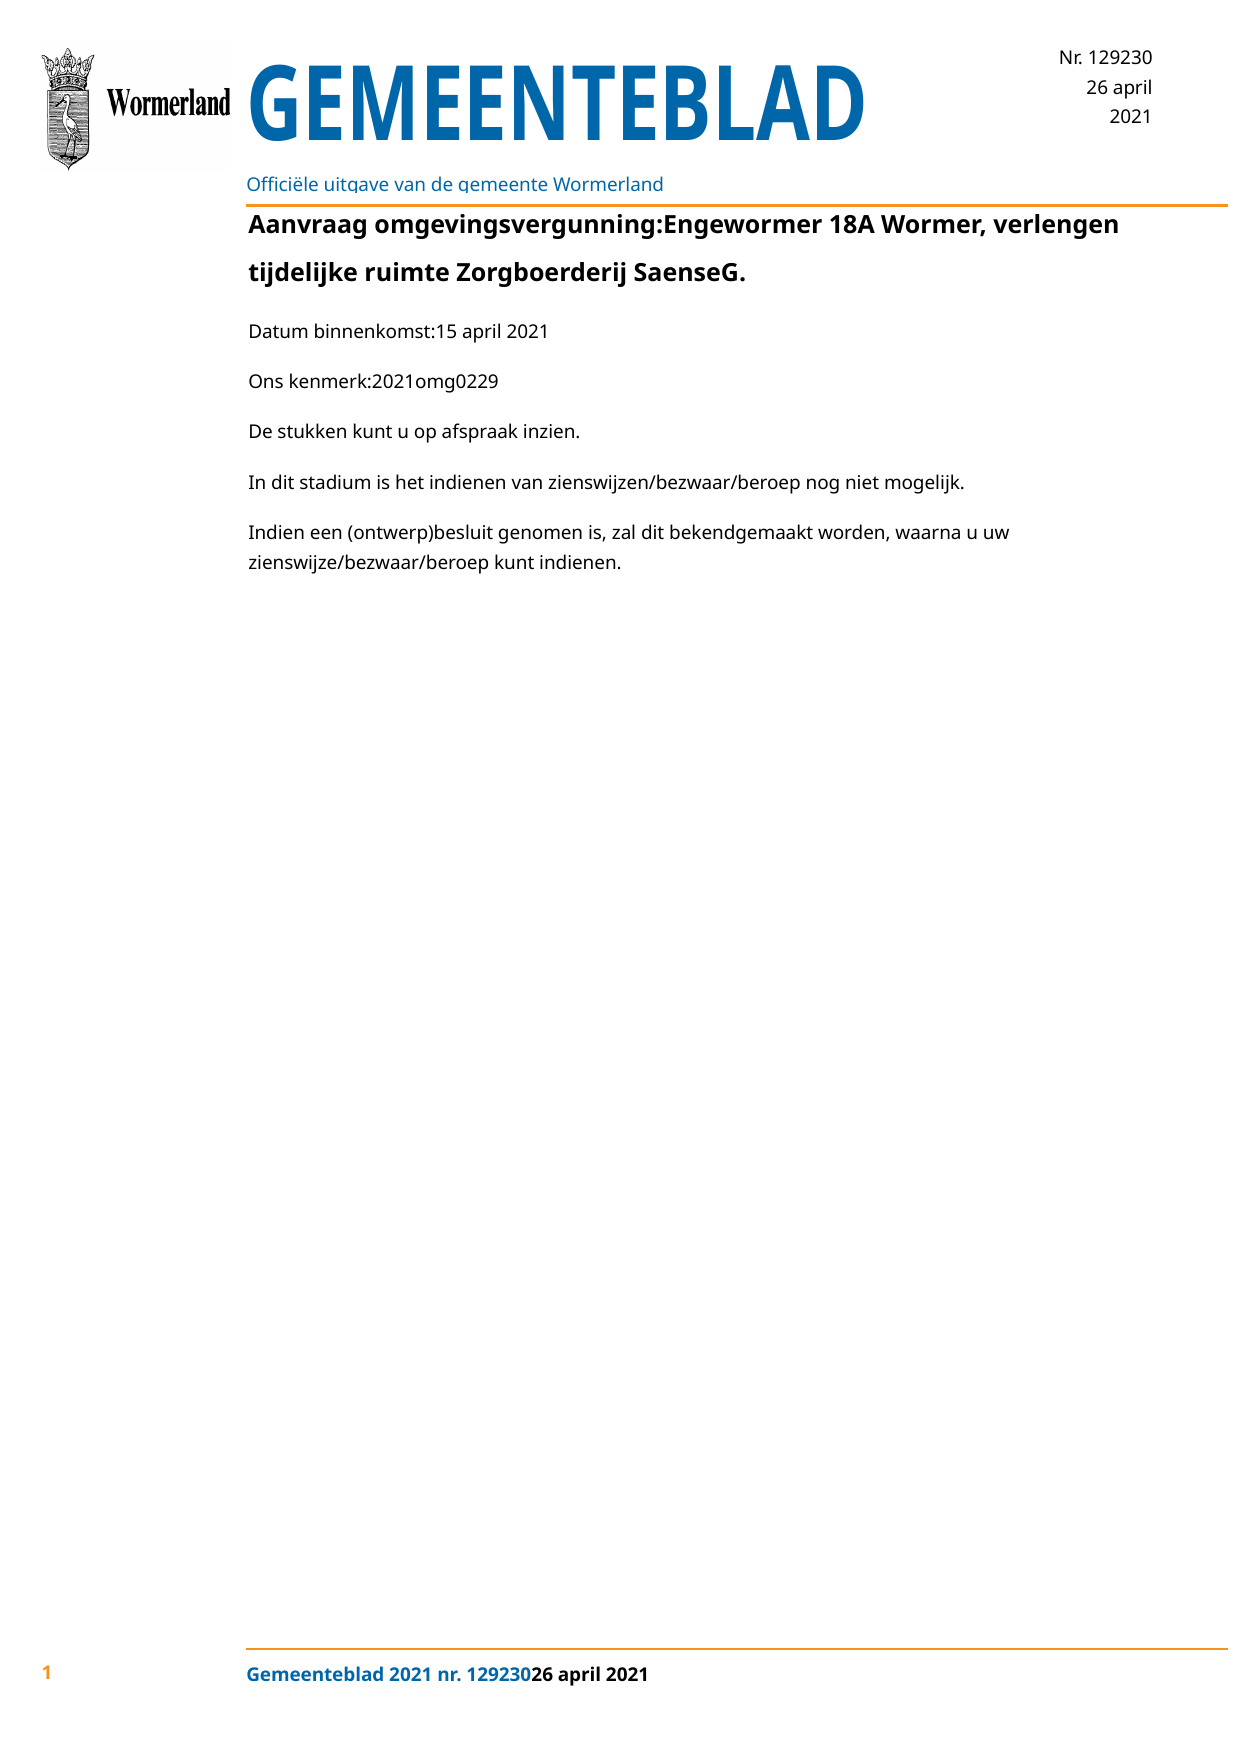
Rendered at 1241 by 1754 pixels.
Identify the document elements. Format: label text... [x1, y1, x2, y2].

text Aanvraag omgevingsvergunning:Engewormer 18A Wormer, verlengen tijdelijke ruimte Zorgboerderij SaenseG. [248, 207, 1152, 288]
text In dit stadium is het indienen van zienswijzen/bezwaar/beroep nog niet mogelijk. [248, 469, 1152, 495]
text Ons kenmerk:2021omg0229 [248, 368, 1152, 394]
text Indien een (ontwerp)besluit genomen is, zal dit bekendgemaakt worden, waarna u uw zienswijze/bezwaar/beroep kunt indienen. [248, 519, 1152, 575]
text Datum binnenkomst:15 april 2021 [248, 318, 1152, 344]
text De stukken kunt u op afspraak inzien. [248, 419, 1152, 444]
picture [41, 47, 231, 172]
